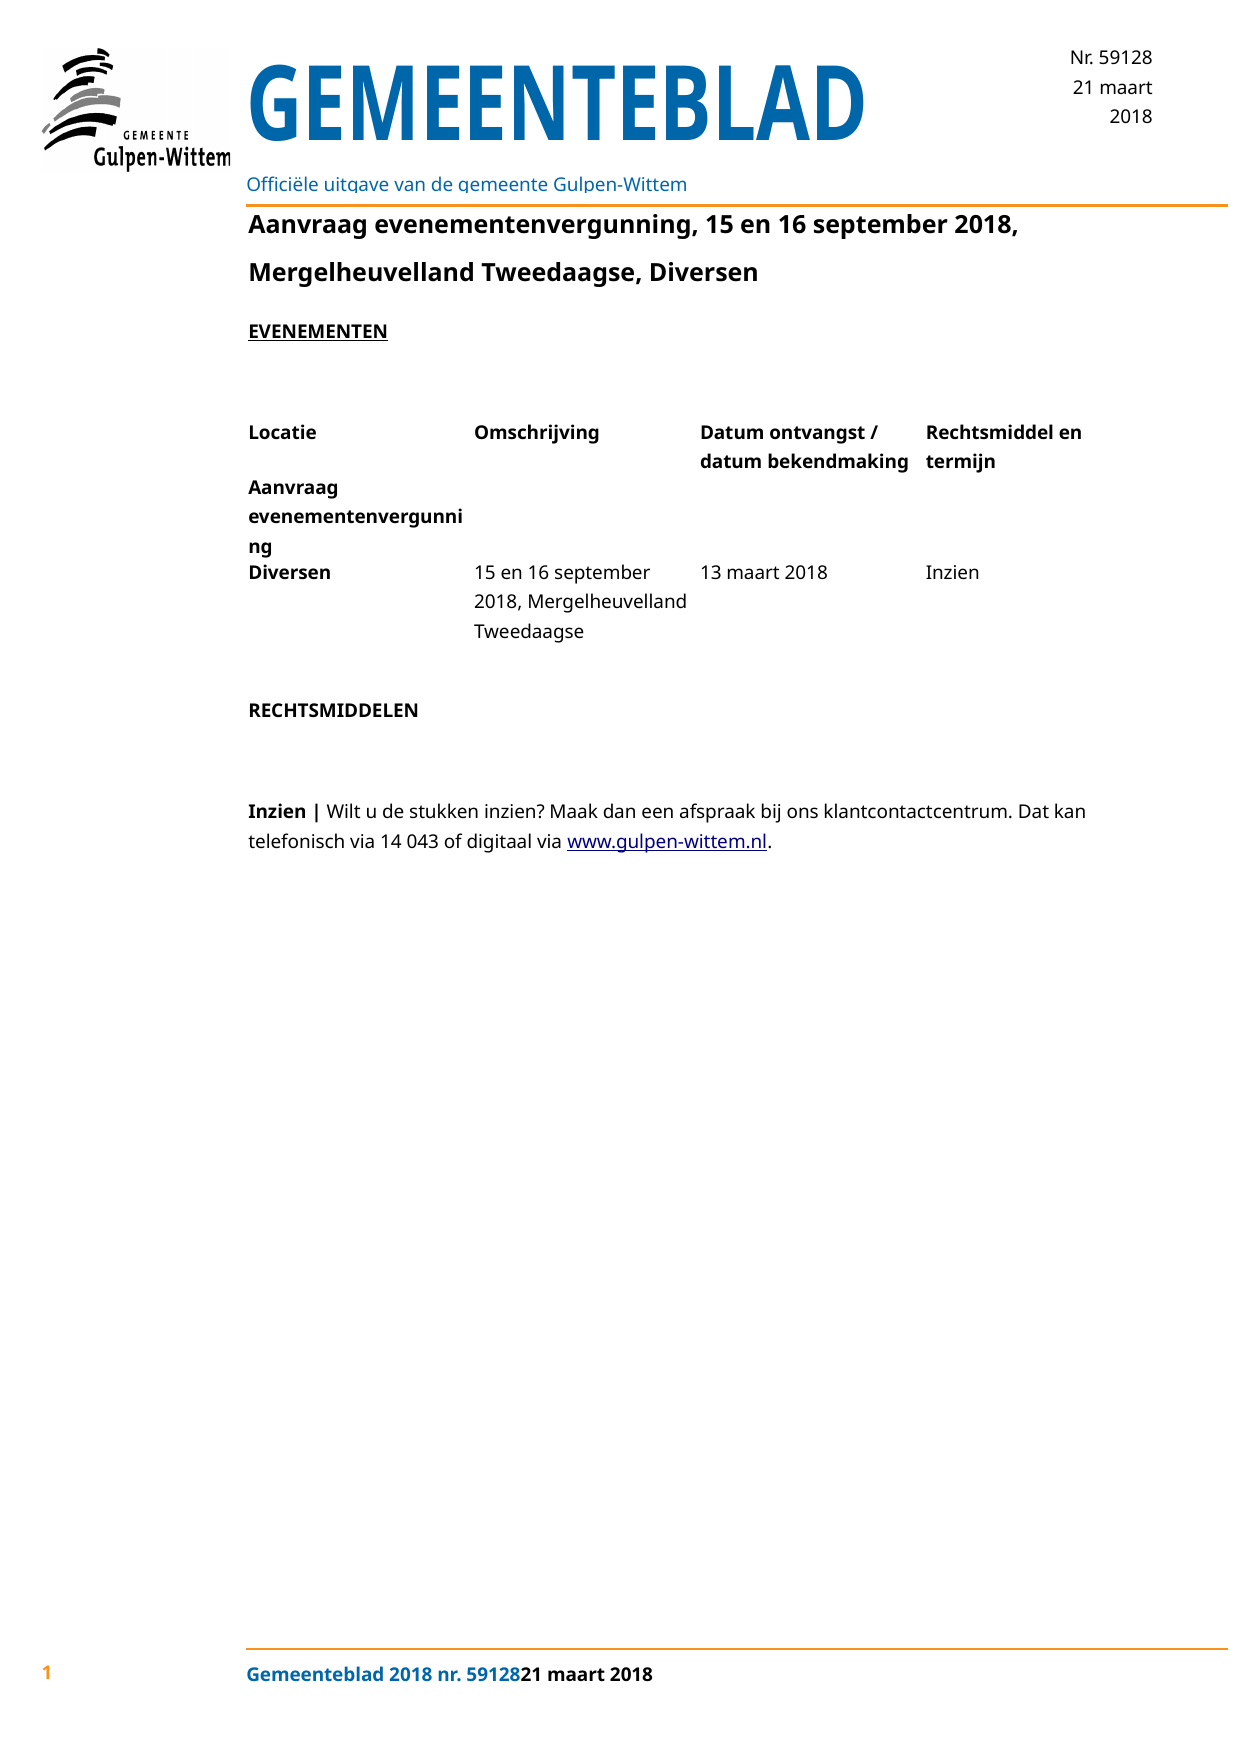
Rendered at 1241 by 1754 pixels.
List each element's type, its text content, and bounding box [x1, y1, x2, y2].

table_cell 13 maart 2018 [700, 559, 926, 644]
table_cell [700, 474, 926, 559]
table_cell Aanvraag evenementenvergunning [248, 474, 474, 559]
picture [41, 47, 231, 172]
table_header Datum ontvangst / datum bekendmaking [700, 419, 926, 474]
table_cell Diversen [248, 559, 474, 644]
text Inzien | Wilt u de stukken inzien? Maak dan een afspraak bij ons klantcontactcentrum. Dat kan telefonisch via 14 043 of digitaal via www.gulpen-wittem.nl. [248, 798, 1152, 854]
text EVENEMENTEN [248, 318, 1152, 344]
table_cell 15 en 16 september 2018, Mergelheuvelland Tweedaagse [474, 559, 700, 644]
table_cell Inzien [926, 559, 1152, 644]
text RECHTSMIDDELEN [248, 698, 1152, 723]
table_header Omschrijving [474, 419, 700, 474]
table_header Locatie [248, 419, 474, 474]
table_cell [474, 474, 700, 559]
table_cell [926, 474, 1152, 559]
table_header Rechtsmiddel en termijn [926, 419, 1152, 474]
text Aanvraag evenementenvergunning, 15 en 16 september 2018, Mergelheuvelland Tweedaagse, Diversen [248, 207, 1152, 288]
